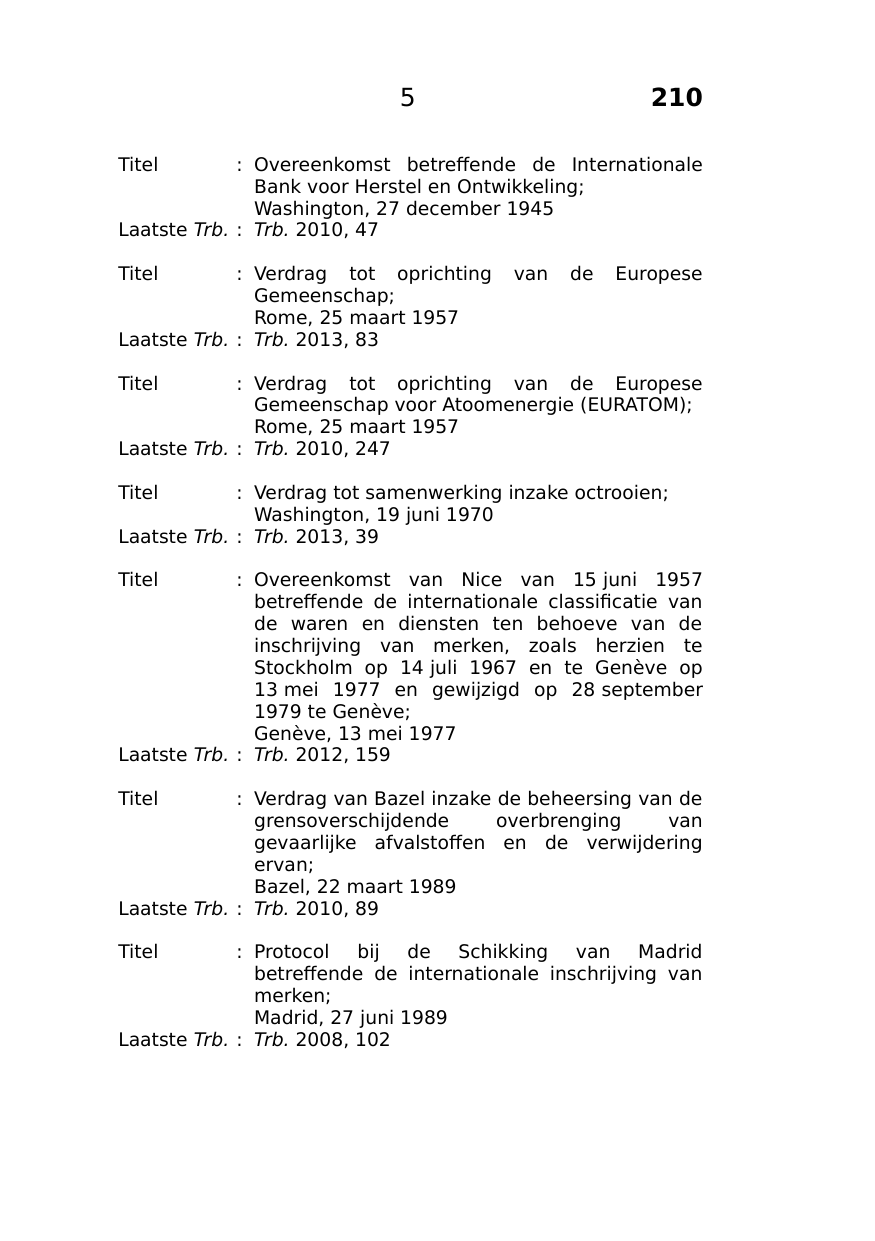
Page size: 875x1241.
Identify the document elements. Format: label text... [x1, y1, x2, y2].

table_cell Laatste Trb. [118, 1029, 236, 1051]
table_cell [254, 766, 703, 788]
table_cell [118, 919, 236, 941]
table_cell Trb. 2010, 247 [254, 438, 703, 460]
table_cell Titel [118, 263, 236, 329]
table_cell [118, 351, 236, 372]
table_cell : [236, 788, 254, 897]
table_cell [254, 919, 703, 941]
table_cell : [236, 438, 254, 460]
table_cell [254, 548, 703, 569]
table_cell Titel [118, 482, 236, 526]
table_cell [254, 351, 703, 372]
table_cell Laatste Trb. [118, 438, 236, 460]
table_cell : [236, 373, 254, 438]
table_cell [118, 766, 236, 788]
table_cell Titel [118, 154, 236, 219]
table_cell : [236, 263, 254, 329]
table_cell Laatste Trb. [118, 329, 236, 351]
table_cell Trb. 2008, 102 [254, 1029, 703, 1051]
table_cell Laatste Trb. [118, 219, 236, 241]
table_cell Trb. 2013, 83 [254, 329, 703, 351]
table_cell Trb. 2010, 47 [254, 219, 703, 241]
table_cell : [236, 219, 254, 241]
table_cell Verdrag tot oprichting van de Europese Gemeenschap voor Atoomenergie (EURATOM); Rome, 25 maart 1957 [254, 373, 703, 438]
table_cell : [236, 941, 254, 1029]
table_cell : [236, 482, 254, 526]
table_cell Verdrag van Bazel inzake de beheersing van de grensoverschijdende overbrenging van gevaarlijke afvalstoffen en de verwijdering ervan; Bazel, 22 maart 1989 [254, 788, 703, 897]
table_cell [254, 241, 703, 263]
table_cell : [236, 154, 254, 219]
table_cell [254, 460, 703, 482]
table_cell [236, 132, 254, 154]
table_cell Trb. 2013, 39 [254, 526, 703, 547]
table_cell Titel [118, 941, 236, 1029]
table_cell : [236, 526, 254, 547]
table_cell Overeenkomst betreffende de Internationale Bank voor Herstel en Ontwikkeling; Washington, 27 december 1945 [254, 154, 703, 219]
table_cell Laatste Trb. [118, 898, 236, 919]
table_cell [118, 460, 236, 482]
table_cell : [236, 898, 254, 919]
table_cell Laatste Trb. [118, 744, 236, 766]
table_cell [236, 548, 254, 569]
table_cell Trb. 2012, 159 [254, 744, 703, 766]
table_cell Titel [118, 373, 236, 438]
table_cell [236, 766, 254, 788]
table_cell Verdrag tot oprichting van de Europese Gemeenschap; Rome, 25 maart 1957 [254, 263, 703, 329]
table_cell : [236, 744, 254, 766]
table_cell : [236, 329, 254, 351]
table_cell Overeenkomst van Nice van 15 juni 1957 betreffende de internationale classificatie van de waren en diensten ten behoeve van de inschrijving van merken, zoals herzien te Stockholm op 14 juli 1967 en te Genève op 13 mei 1977 en gewijzigd op 28 september 1979 te Genève; Genève, 13 mei 1977 [254, 569, 703, 744]
table_cell Protocol bij de Schikking van Madrid betreffende de internationale inschrijving van merken; Madrid, 27 juni 1989 [254, 941, 703, 1029]
table_cell [236, 919, 254, 941]
table_cell Laatste Trb. [118, 526, 236, 547]
table_cell Titel [118, 788, 236, 897]
table_cell [236, 241, 254, 263]
table_cell [118, 548, 236, 569]
table_cell [254, 132, 703, 154]
table_cell Titel [118, 569, 236, 744]
table_cell [118, 241, 236, 263]
table_cell [236, 351, 254, 372]
table_cell Trb. 2010, 89 [254, 898, 703, 919]
table_cell [118, 132, 236, 154]
table_cell : [236, 1029, 254, 1051]
table_cell [236, 460, 254, 482]
table_cell : [236, 569, 254, 744]
table_cell Verdrag tot samenwerking inzake octrooien; Washington, 19 juni 1970 [254, 482, 703, 526]
